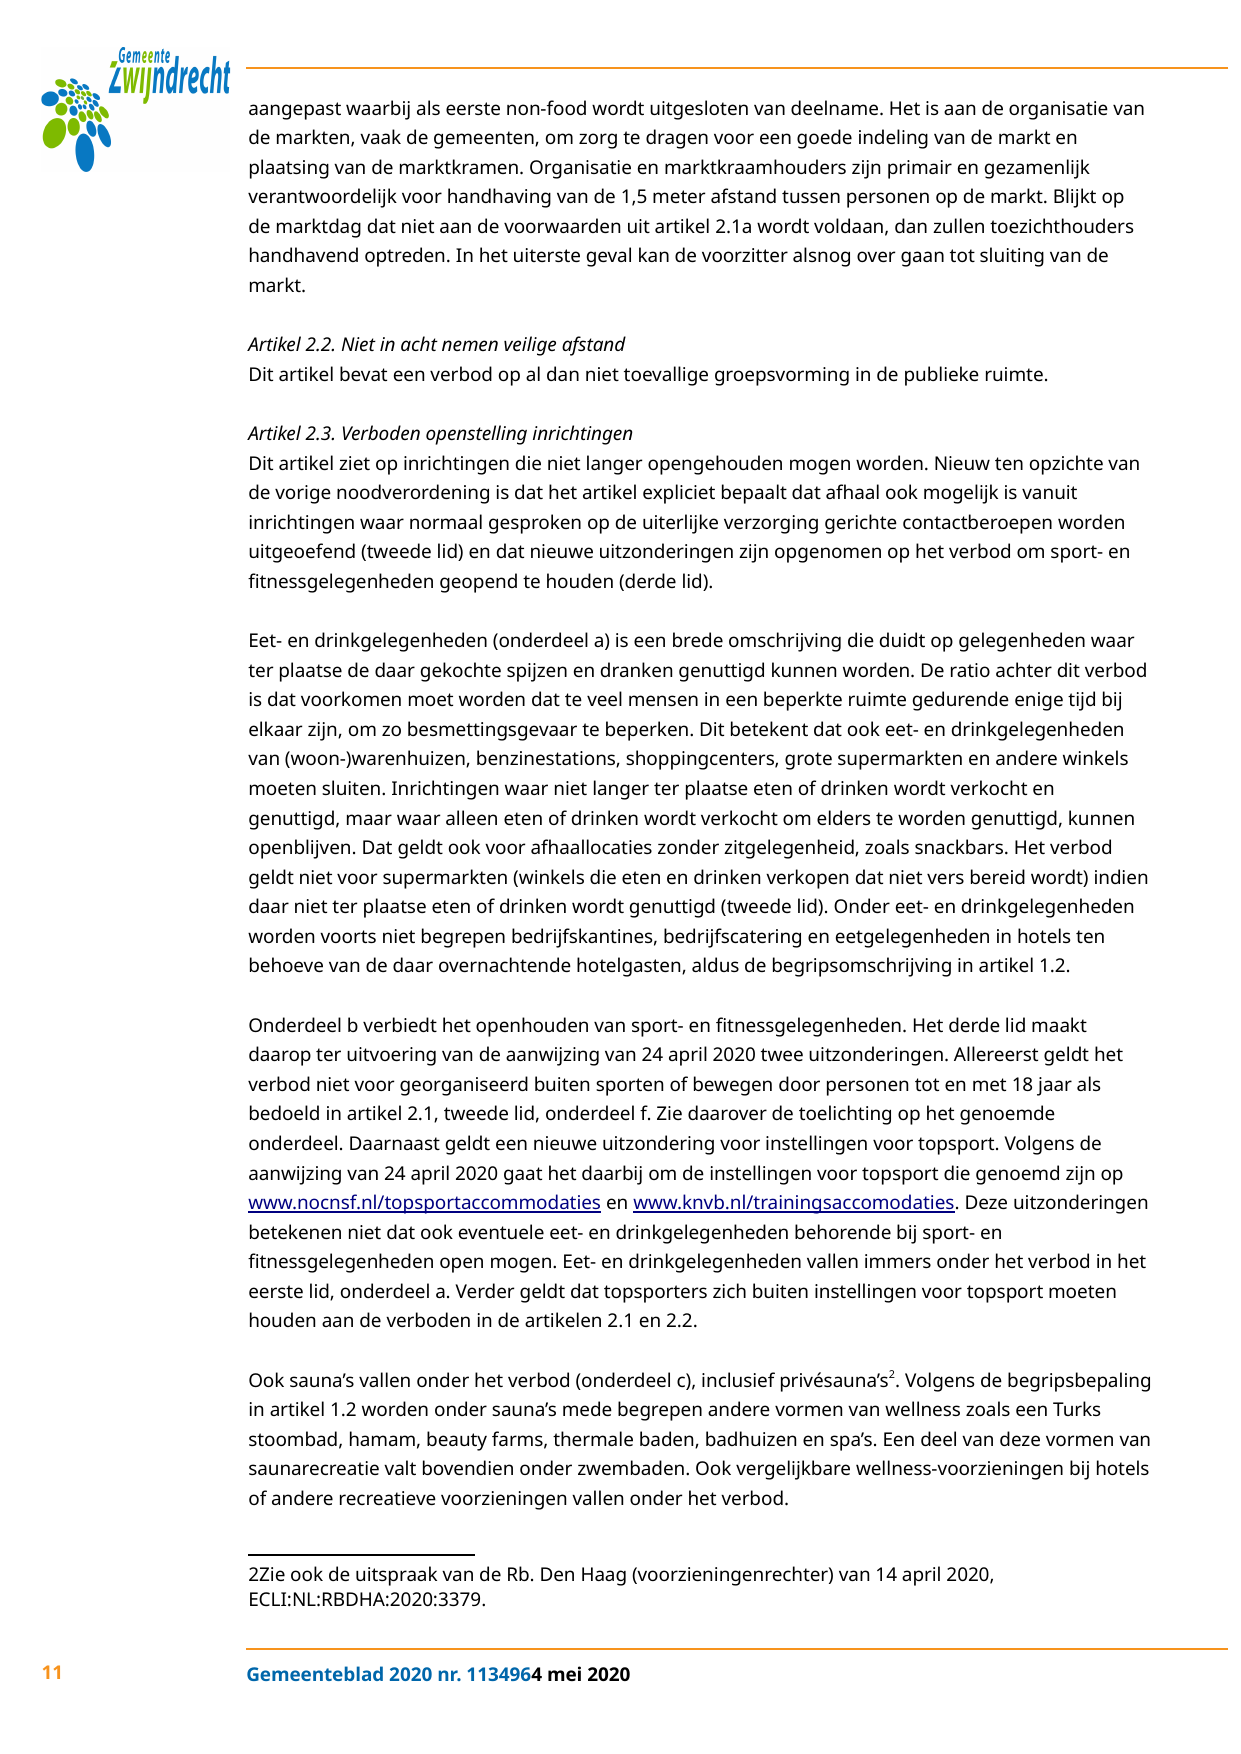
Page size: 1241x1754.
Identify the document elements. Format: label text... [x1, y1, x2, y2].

text Ook sauna’s vallen onder het verbod (onderdeel c), inclusief privésauna’s. Volgens de begripsbepaling in artikel 1.2 worden onder sauna’s mede begrepen andere vormen van wellness zoals een Turks stoombad, hamam, beauty farms, thermale baden, badhuizen en spa’s. Een deel van deze vormen van saunarecreatie valt bovendien onder zwembaden. Ook vergelijkbare wellness-voorzieningen bij hotels of andere recreatieve voorzieningen vallen onder het verbod. [248, 1367, 1152, 1511]
text Artikel 2.2. Niet in acht nemen veilige afstand [248, 331, 1152, 357]
text Eet- en drinkgelegenheden (onderdeel a) is een brede omschrijving die duidt op gelegenheden waar ter plaatse de daar gekochte spijzen en dranken genuttigd kunnen worden. De ratio achter dit verbod is dat voorkomen moet worden dat te veel mensen in een beperkte ruimte gedurende enige tijd bij elkaar zijn, om zo besmettingsgevaar te beperken. Dit betekent dat ook eet- en drinkgelegenheden van (woon-)warenhuizen, benzinestations, shoppingcenters, grote supermarkten en andere winkels moeten sluiten. Inrichtingen waar niet langer ter plaatse eten of drinken wordt verkocht en genuttigd, maar waar alleen eten of drinken wordt verkocht om elders te worden genuttigd, kunnen openblijven. Dat geldt ook voor afhaallocaties zonder zitgelegenheid, zoals snackbars. Het verbod geldt niet voor supermarkten (winkels die eten en drinken verkopen dat niet vers bereid wordt) indien daar niet ter plaatse eten of drinken wordt genuttigd (tweede lid). Onder eet- en drinkgelegenheden worden voorts niet begrepen bedrijfskantines, bedrijfscatering en eetgelegenheden in hotels ten behoeve van de daar overnachtende hotelgasten, aldus de begripsomschrijving in artikel 1.2. [248, 627, 1152, 978]
text Onderdeel b verbiedt het openhouden van sport- en fitnessgelegenheden. Het derde lid maakt daarop ter uitvoering van de aanwijzing van 24 april 2020 twee uitzonderingen. Allereerst geldt het verbod niet voor georganiseerd buiten sporten of bewegen door personen tot en met 18 jaar als bedoeld in artikel 2.1, tweede lid, onderdeel f. Zie daarover de toelichting op het genoemde onderdeel. Daarnaast geldt een nieuwe uitzondering voor instellingen voor topsport. Volgens de aanwijzing van 24 april 2020 gaat het daarbij om de instellingen voor topsport die genoemd zijn op www.nocnsf.nl/topsportaccommodaties en www.knvb.nl/trainingsaccomodaties. Deze uitzonderingen betekenen niet dat ook eventuele eet- en drinkgelegenheden behorende bij sport- en fitnessgelegenheden open mogen. Eet- en drinkgelegenheden vallen immers onder het verbod in het eerste lid, onderdeel a. Verder geldt dat topsporters zich buiten instellingen voor topsport moeten houden aan de verboden in de artikelen 2.1 en 2.2. [248, 1012, 1152, 1333]
picture [41, 47, 231, 172]
text Zie ook de uitspraak van de Rb. Den Haag (voorzieningenrechter) van 14 april 2020, ECLI:NL:RBDHA:2020:3379. [248, 1561, 1152, 1612]
text Dit artikel bevat een verbod op al dan niet toevallige groepsvorming in de publieke ruimte. [248, 361, 1152, 387]
text Artikel 2.3. Verboden openstelling inrichtingen [248, 420, 1152, 446]
text Dit artikel ziet op inrichtingen die niet langer opengehouden mogen worden. Nieuw ten opzichte van de vorige noodverordening is dat het artikel expliciet bepaalt dat afhaal ook mogelijk is vanuit inrichtingen waar normaal gesproken op de uiterlijke verzorging gerichte contactberoepen worden uitgeoefend (tweede lid) en dat nieuwe uitzonderingen zijn opgenomen op het verbod om sport- en fitnessgelegenheden geopend te houden (derde lid). [248, 450, 1152, 594]
text aangepast waarbij als eerste non-food wordt uitgesloten van deelname. Het is aan de organisatie van de markten, vaak de gemeenten, om zorg te dragen voor een goede indeling van de markt en plaatsing van de marktkramen. Organisatie en marktkraamhouders zijn primair en gezamenlijk verantwoordelijk voor handhaving van de 1,5 meter afstand tussen personen op de markt. Blijkt op de marktdag dat niet aan de voorwaarden uit artikel 2.1a wordt voldaan, dan zullen toezichthouders handhavend optreden. In het uiterste geval kan de voorzitter alsnog over gaan tot sluiting van de markt. [248, 95, 1152, 298]
